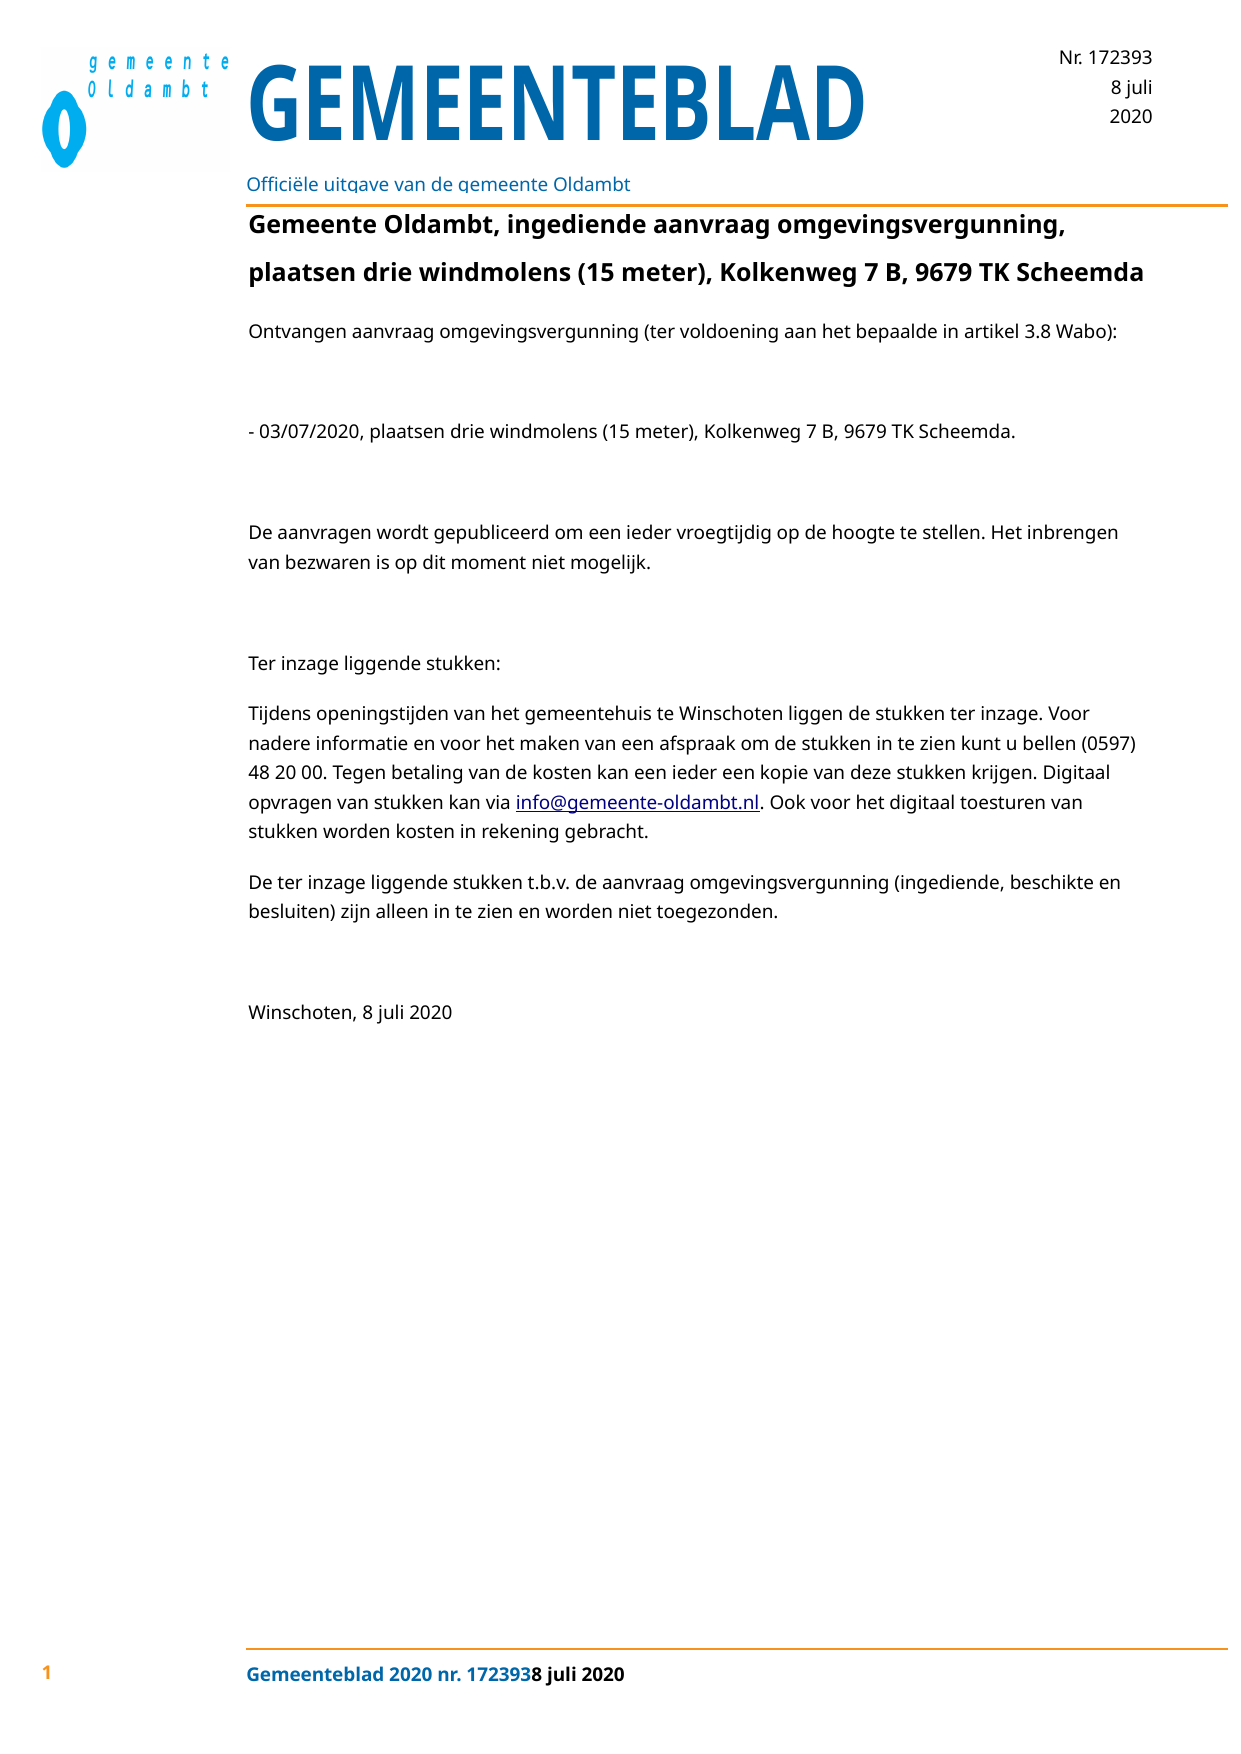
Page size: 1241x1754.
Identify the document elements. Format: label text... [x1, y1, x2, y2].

text Ter inzage liggende stukken: [248, 650, 1152, 676]
text De ter inzage liggende stukken t.b.v. de aanvraag omgevingsvergunning (ingediende, beschikte en besluiten) zijn alleen in te zien en worden niet toegezonden. [248, 869, 1152, 924]
text - 03/07/2020, plaatsen drie windmolens (15 meter), Kolkenweg 7 B, 9679 TK Scheemda. [248, 419, 1152, 444]
text De aanvragen wordt gepubliceerd om een ieder vroegtijdig op de hoogte te stellen. Het inbrengen van bezwaren is op dit moment niet mogelijk. [248, 519, 1152, 575]
text Tijdens openingstijden van het gemeentehuis te Winschoten liggen de stukken ter inzage. Voor nadere informatie en voor het maken van een afspraak om de stukken in te zien kunt u bellen (0597) 48 20 00. Tegen betaling van de kosten kan een ieder een kopie van deze stukken krijgen. Digitaal opvragen van stukken kan via info@gemeente-oldambt.nl. Ook voor het digitaal toesturen van stukken worden kosten in rekening gebracht. [248, 700, 1152, 844]
text Winschoten, 8 juli 2020 [248, 999, 1152, 1025]
picture [41, 47, 231, 172]
text Gemeente Oldambt, ingediende aanvraag omgevingsvergunning, plaatsen drie windmolens (15 meter), Kolkenweg 7 B, 9679 TK Scheemda [248, 207, 1152, 288]
text Ontvangen aanvraag omgevingsvergunning (ter voldoening aan het bepaalde in artikel 3.8 Wabo): [248, 318, 1152, 344]
